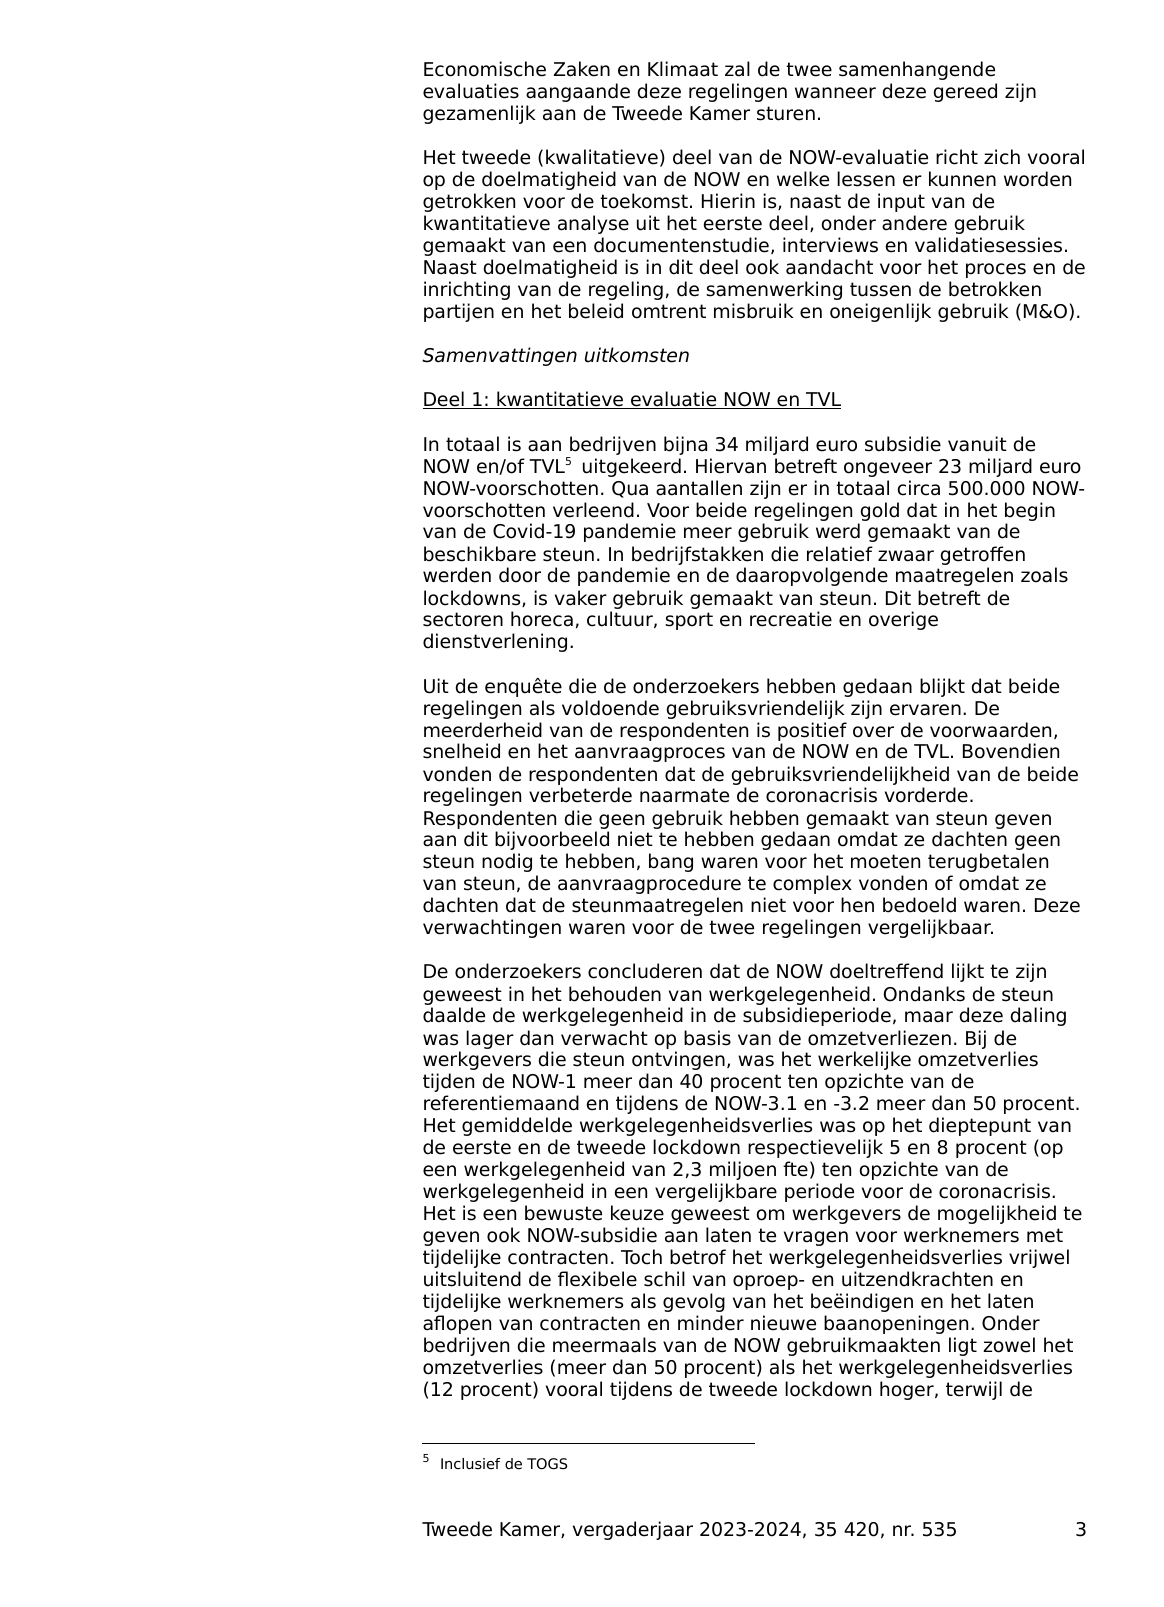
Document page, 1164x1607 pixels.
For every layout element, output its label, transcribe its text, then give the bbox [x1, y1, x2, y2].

text Uit de enquête die de onderzoekers hebben gedaan blijkt dat beide regelingen als voldoende gebruiksvriendelijk zijn ervaren. De meerderheid van de respondenten is positief over de voorwaarden, snelheid en het aanvraagproces van de NOW en de TVL. Bovendien vonden de respondenten dat de gebruiksvriendelijkheid van de beide regelingen verbeterde naarmate de coronacrisis vorderde. Respondenten die geen gebruik hebben gemaakt van steun geven aan dit bijvoorbeeld niet te hebben gedaan omdat ze dachten geen steun nodig te hebben, bang waren voor het moeten terugbetalen van steun, de aanvraagprocedure te complex vonden of omdat ze dachten dat de steunmaatregelen niet voor hen bedoeld waren. Deze verwachtingen waren voor de twee regelingen vergelijkbaar. [422, 676, 1087, 939]
text In totaal is aan bedrijven bijna 34 miljard euro subsidie vanuit de NOW en/of TVL uitgekeerd. Hiervan betreft ongeveer 23 miljard euro NOW-voorschotten. Qua aantallen zijn er in totaal circa 500.000 NOW-voorschotten verleend. Voor beide regelingen gold dat in het begin van de Covid-19 pandemie meer gebruik werd gemaakt van de beschikbare steun. In bedrijfstakken die relatief zwaar getroffen werden door de pandemie en de daaropvolgende maatregelen zoals lockdowns, is vaker gebruik gemaakt van steun. Dit betreft de sectoren horeca, cultuur, sport en recreatie en overige dienstverlening. [422, 433, 1087, 653]
text Het tweede (kwalitatieve) deel van de NOW-evaluatie richt zich vooral op de doelmatigheid van de NOW en welke lessen er kunnen worden getrokken voor de toekomst. Hierin is, naast de input van de kwantitatieve analyse uit het eerste deel, onder andere gebruik gemaakt van een documentenstudie, interviews en validatiesessies. Naast doelmatigheid is in dit deel ook aandacht voor het proces en de inrichting van de regeling, de samenwerking tussen de betrokken partijen en het beleid omtrent misbruik en oneigenlijk gebruik (M&O). [422, 147, 1087, 323]
subtitle Samenvattingen uitkomsten [422, 345, 1087, 367]
subtitle Deel 1: kwantitatieve evaluatie NOW en TVL [422, 389, 1087, 411]
text Inclusief de TOGS [422, 1452, 1087, 1474]
text De onderzoekers concluderen dat de NOW doeltreffend lijkt te zijn geweest in het behouden van werkgelegenheid. Ondanks de steun daalde de werkgelegenheid in de subsidieperiode, maar deze daling was lager dan verwacht op basis van de omzetverliezen. Bij de werkgevers die steun ontvingen, was het werkelijke omzetverlies tijden de NOW-1 meer dan 40 procent ten opzichte van de referentiemaand en tijdens de NOW-3.1 en -3.2 meer dan 50 procent. Het gemiddelde werkgelegenheidsverlies was op het dieptepunt van de eerste en de tweede lockdown respectievelijk 5 en 8 procent (op een werkgelegenheid van 2,3 miljoen fte) ten opzichte van de werkgelegenheid in een vergelijkbare periode voor de coronacrisis. Het is een bewuste keuze geweest om werkgevers de mogelijkheid te geven ook NOW-subsidie aan laten te vragen voor werknemers met tijdelijke contracten. Toch betrof het werkgelegenheidsverlies vrijwel uitsluitend de flexibele schil van oproep- en uitzendkrachten en tijdelijke werknemers als gevolg van het beëindigen en het laten aflopen van contracten en minder nieuwe baanopeningen. Onder bedrijven die meermaals van de NOW gebruikmaakten ligt zowel het omzetverlies (meer dan 50 procent) als het werkgelegenheidsverlies (12 procent) vooral tijdens de tweede lockdown hoger, terwijl de [422, 961, 1087, 1401]
text Economische Zaken en Klimaat zal de twee samenhangende evaluaties aangaande deze regelingen wanneer deze gereed zijn gezamenlijk aan de Tweede Kamer sturen. [422, 59, 1087, 125]
